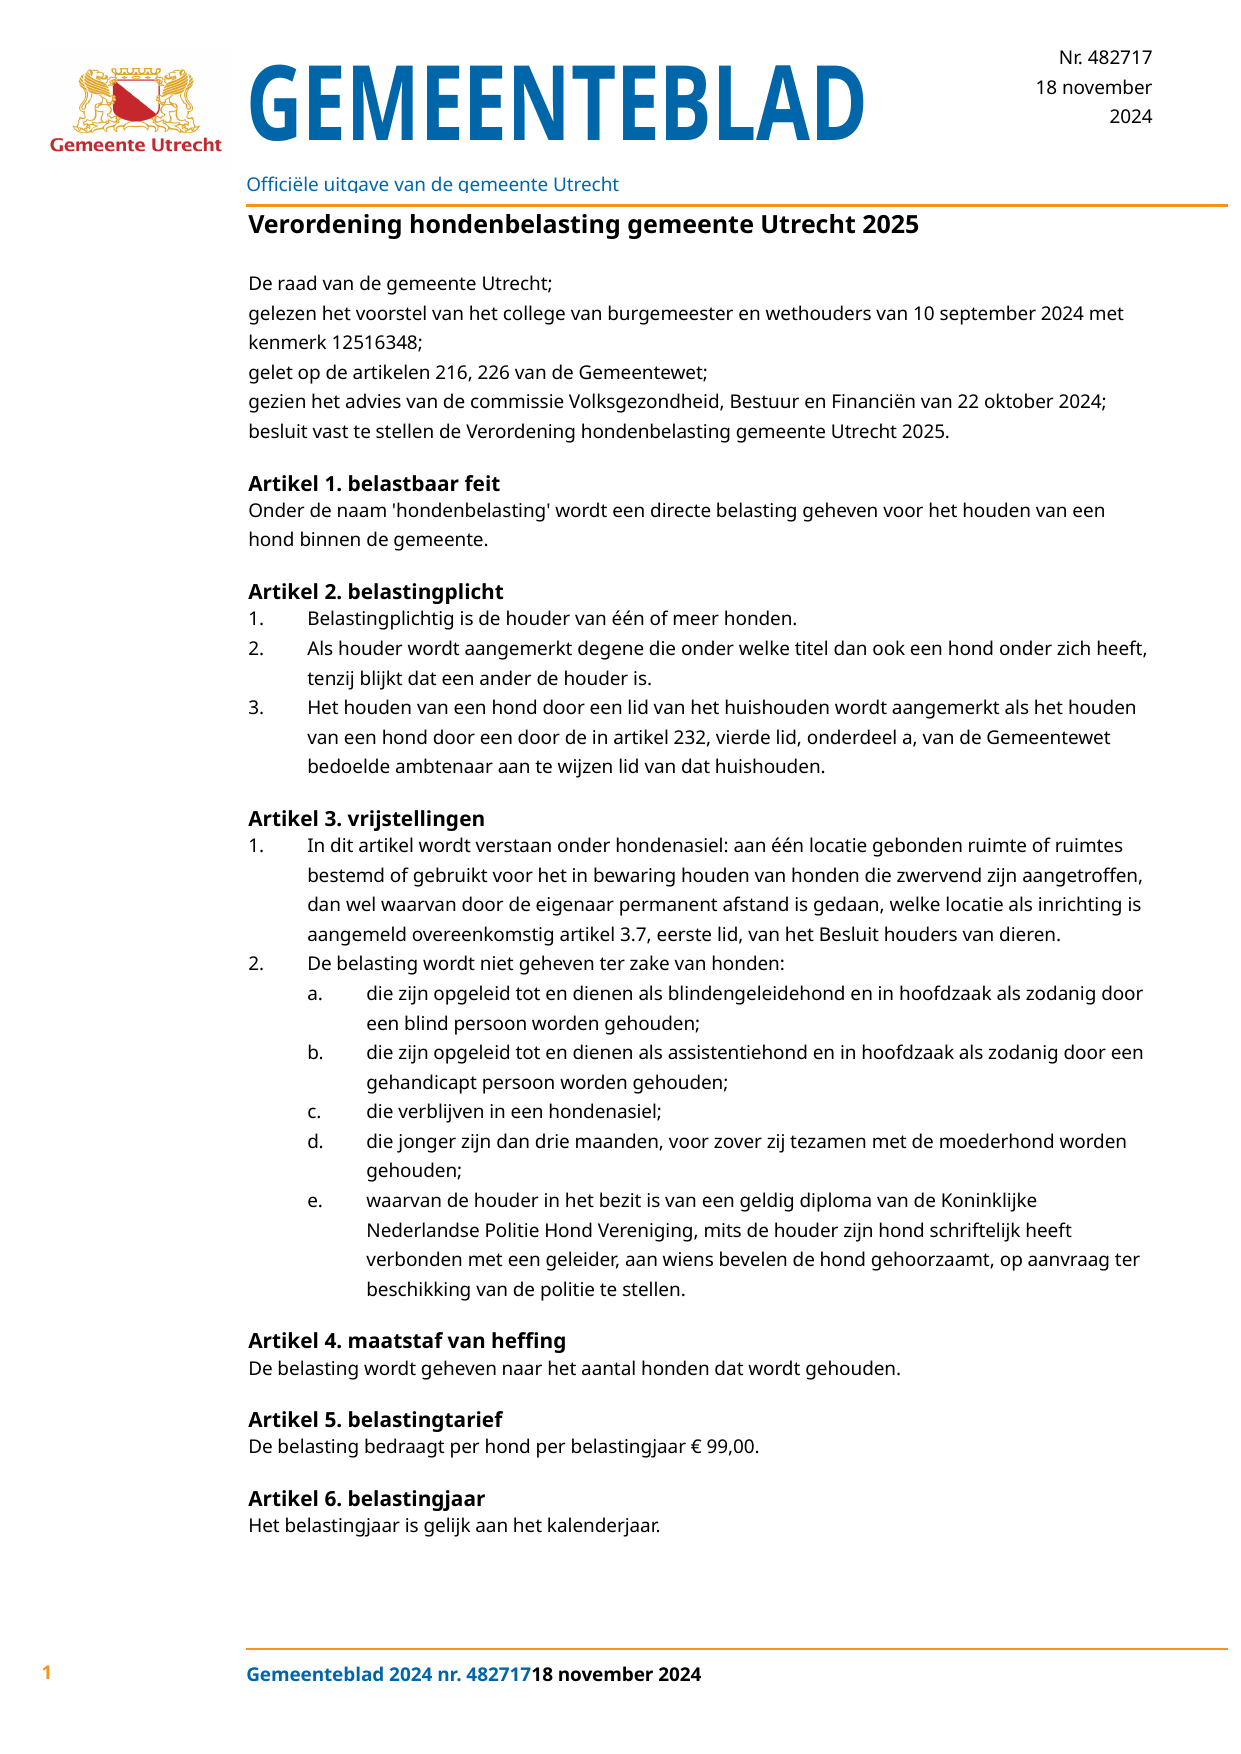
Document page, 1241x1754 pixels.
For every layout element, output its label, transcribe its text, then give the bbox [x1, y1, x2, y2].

picture [41, 47, 231, 172]
text Artikel 4. maatstaf van heffing [248, 1326, 1152, 1355]
text Onder de naam 'hondenbelasting' wordt een directe belasting geheven voor het houden van een hond binnen de gemeente. [248, 497, 1152, 552]
list waarvan de houder in het bezit is van een geldig diploma van de Koninklijke Nederlandse Politie Hond Vereniging, mits de houder zijn hond schriftelijk heeft verbonden met een geleider, aan wiens bevelen de hond gehoorzaamt, op aanvraag ter beschikking van de politie te stellen. [307, 1187, 1152, 1302]
list Als houder wordt aangemerkt degene die onder welke titel dan ook een hond onder zich heeft, tenzij blijkt dat een ander de houder is. [248, 635, 1152, 690]
list die jonger zijn dan drie maanden, voor zover zij tezamen met de moederhond worden gehouden; [307, 1128, 1152, 1183]
text Artikel 5. belastingtarief [248, 1405, 1152, 1434]
list Het houden van een hond door een lid van het huishouden wordt aangemerkt als het houden van een hond door een door de in artikel 232, vierde lid, onderdeel a, van de Gemeentewet bedoelde ambtenaar aan te wijzen lid van dat huishouden. [248, 694, 1152, 779]
text Artikel 1. belastbaar feit [248, 469, 1152, 497]
text besluit vast te stellen de Verordening hondenbelasting gemeente Utrecht 2025. [248, 418, 1152, 444]
text gezien het advies van de commissie Volksgezondheid, Bestuur en Financiën van 22 oktober 2024; [248, 389, 1152, 414]
text Het belastingjaar is gelijk aan het kalenderjaar. [248, 1513, 1152, 1538]
text gelet op de artikelen 216, 226 van de Gemeentewet; [248, 359, 1152, 385]
text De raad van de gemeente Utrecht; [248, 270, 1152, 296]
list die zijn opgeleid tot en dienen als blindengeleidehond en in hoofdzaak als zodanig door een blind persoon worden gehouden; [307, 980, 1152, 1036]
list Belastingplichtig is de houder van één of meer honden. [248, 606, 1152, 631]
list die zijn opgeleid tot en dienen als assistentiehond en in hoofdzaak als zodanig door een gehandicapt persoon worden gehouden; [307, 1039, 1152, 1095]
list In dit artikel wordt verstaan onder hondenasiel: aan één locatie gebonden ruimte of ruimtes bestemd of gebruikt voor het in bewaring houden van honden die zwervend zijn aangetroffen, dan wel waarvan door de eigenaar permanent afstand is gedaan, welke locatie als inrichting is aangemeld overeenkomstig artikel 3.7, eerste lid, van het Besluit houders van dieren. [248, 832, 1152, 947]
text De belasting wordt geheven naar het aantal honden dat wordt gehouden. [248, 1355, 1152, 1381]
text Artikel 3. vrijstellingen [248, 804, 1152, 832]
list De belasting wordt niet geheven ter zake van honden: [248, 951, 1152, 976]
list die verblijven in een hondenasiel; [307, 1098, 1152, 1124]
text De belasting bedraagt per hond per belastingjaar € 99,00. [248, 1434, 1152, 1459]
text Artikel 6. belastingjaar [248, 1484, 1152, 1513]
text Artikel 2. belastingplicht [248, 577, 1152, 606]
text Verordening hondenbelasting gemeente Utrecht 2025 [248, 207, 1152, 241]
text gelezen het voorstel van het college van burgemeester en wethouders van 10 september 2024 met kenmerk 12516348; [248, 300, 1152, 355]
